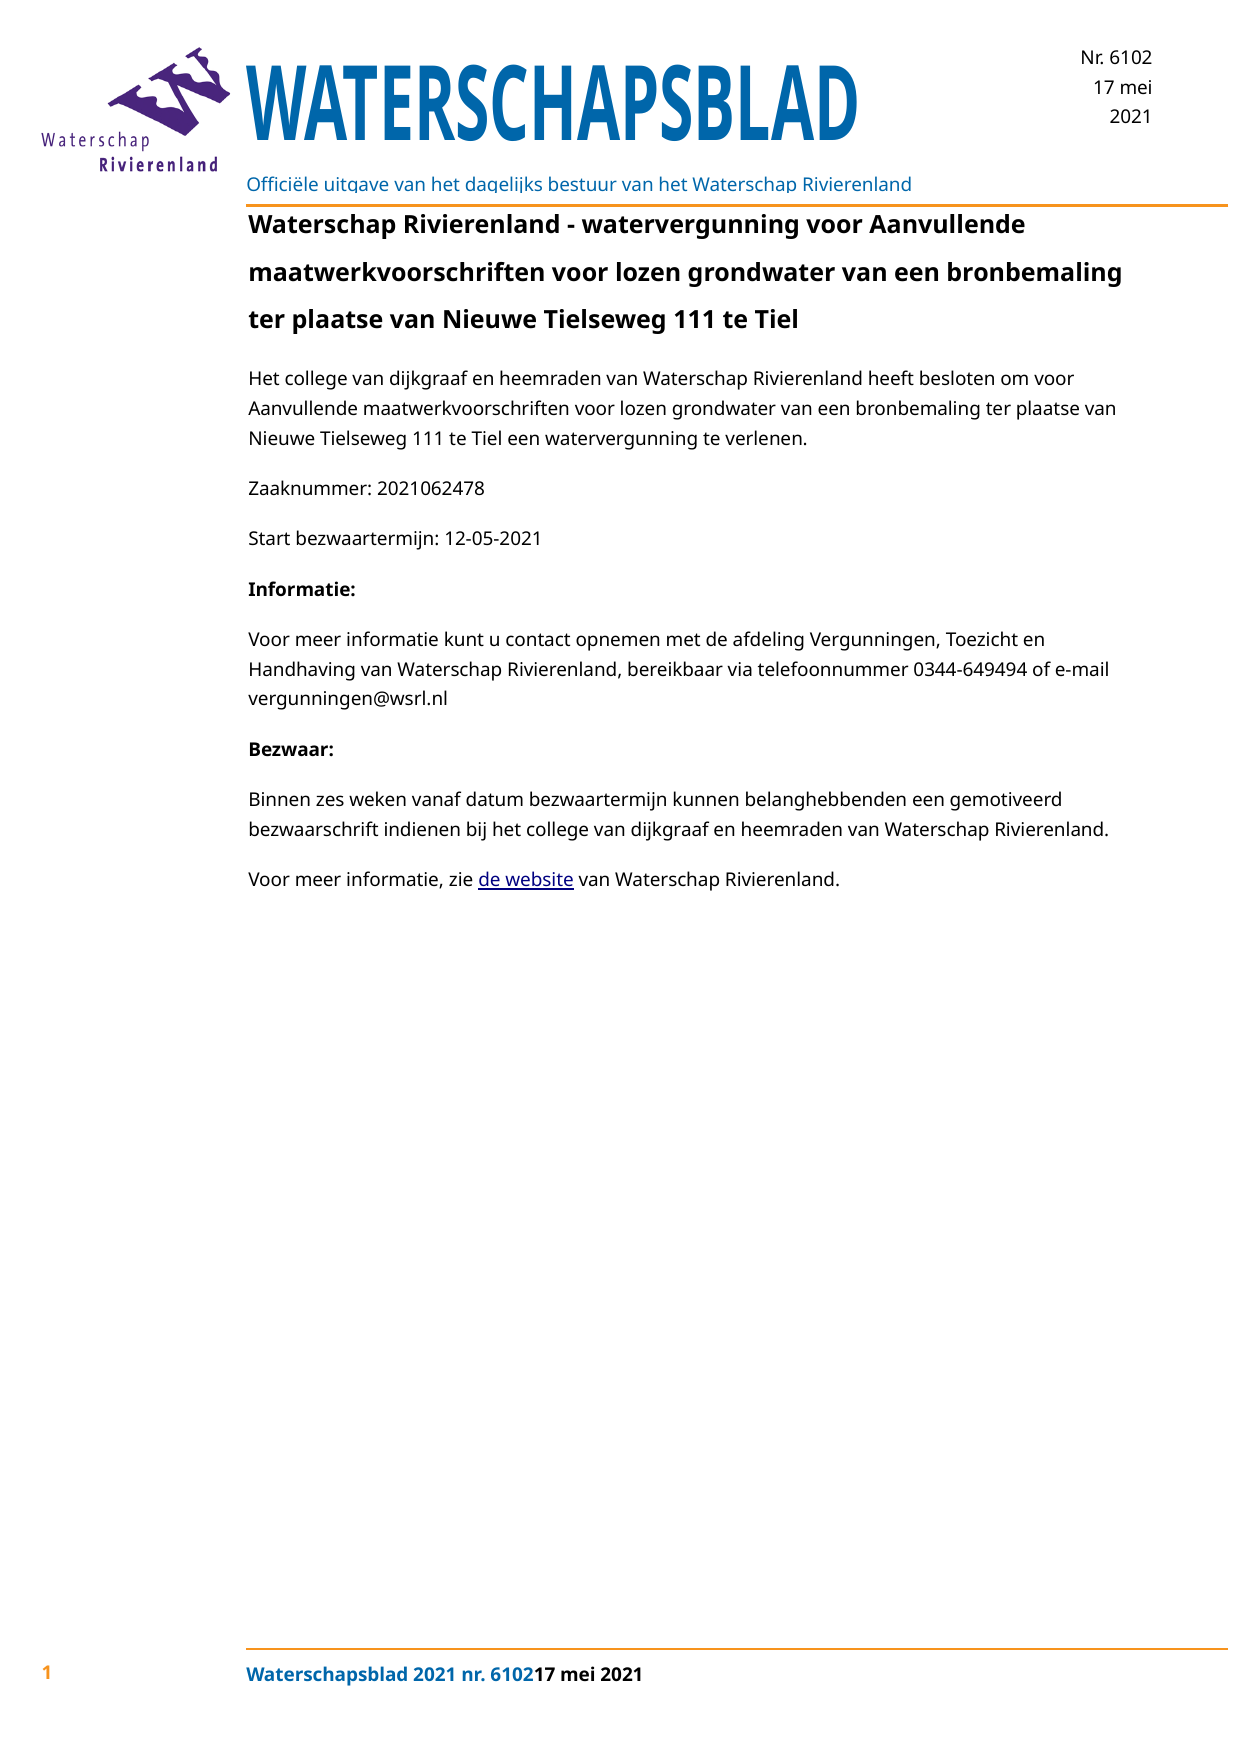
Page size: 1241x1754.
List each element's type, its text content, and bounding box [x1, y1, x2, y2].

text Start bezwaartermijn: 12-05-2021 [248, 526, 1152, 551]
picture [41, 47, 231, 172]
text Informatie: [248, 576, 1152, 602]
text Bezwaar: [248, 736, 1152, 762]
text Voor meer informatie, zie de website van Waterschap Rivierenland. [248, 866, 1152, 892]
text Het college van dijkgraaf en heemraden van Waterschap Rivierenland heeft besloten om voor Aanvullende maatwerkvoorschriften voor lozen grondwater van een bronbemaling ter plaatse van Nieuwe Tielseweg 111 te Tiel een watervergunning te verlenen. [248, 366, 1152, 450]
text Waterschap Rivierenland - watervergunning voor Aanvullende maatwerkvoorschriften voor lozen grondwater van een bronbemaling ter plaatse van Nieuwe Tielseweg 111 te Tiel [248, 207, 1152, 336]
text Voor meer informatie kunt u contact opnemen met de afdeling Vergunningen, Toezicht en Handhaving van Waterschap Rivierenland, bereikbaar via telefoonnummer 0344-649494 of e-mail vergunningen@wsrl.nl [248, 626, 1152, 711]
text Zaaknummer: 2021062478 [248, 475, 1152, 501]
text Binnen zes weken vanaf datum bezwaartermijn kunnen belanghebbenden een gemotiveerd bezwaarschrift indienen bij het college van dijkgraaf en heemraden van Waterschap Rivierenland. [248, 786, 1152, 842]
